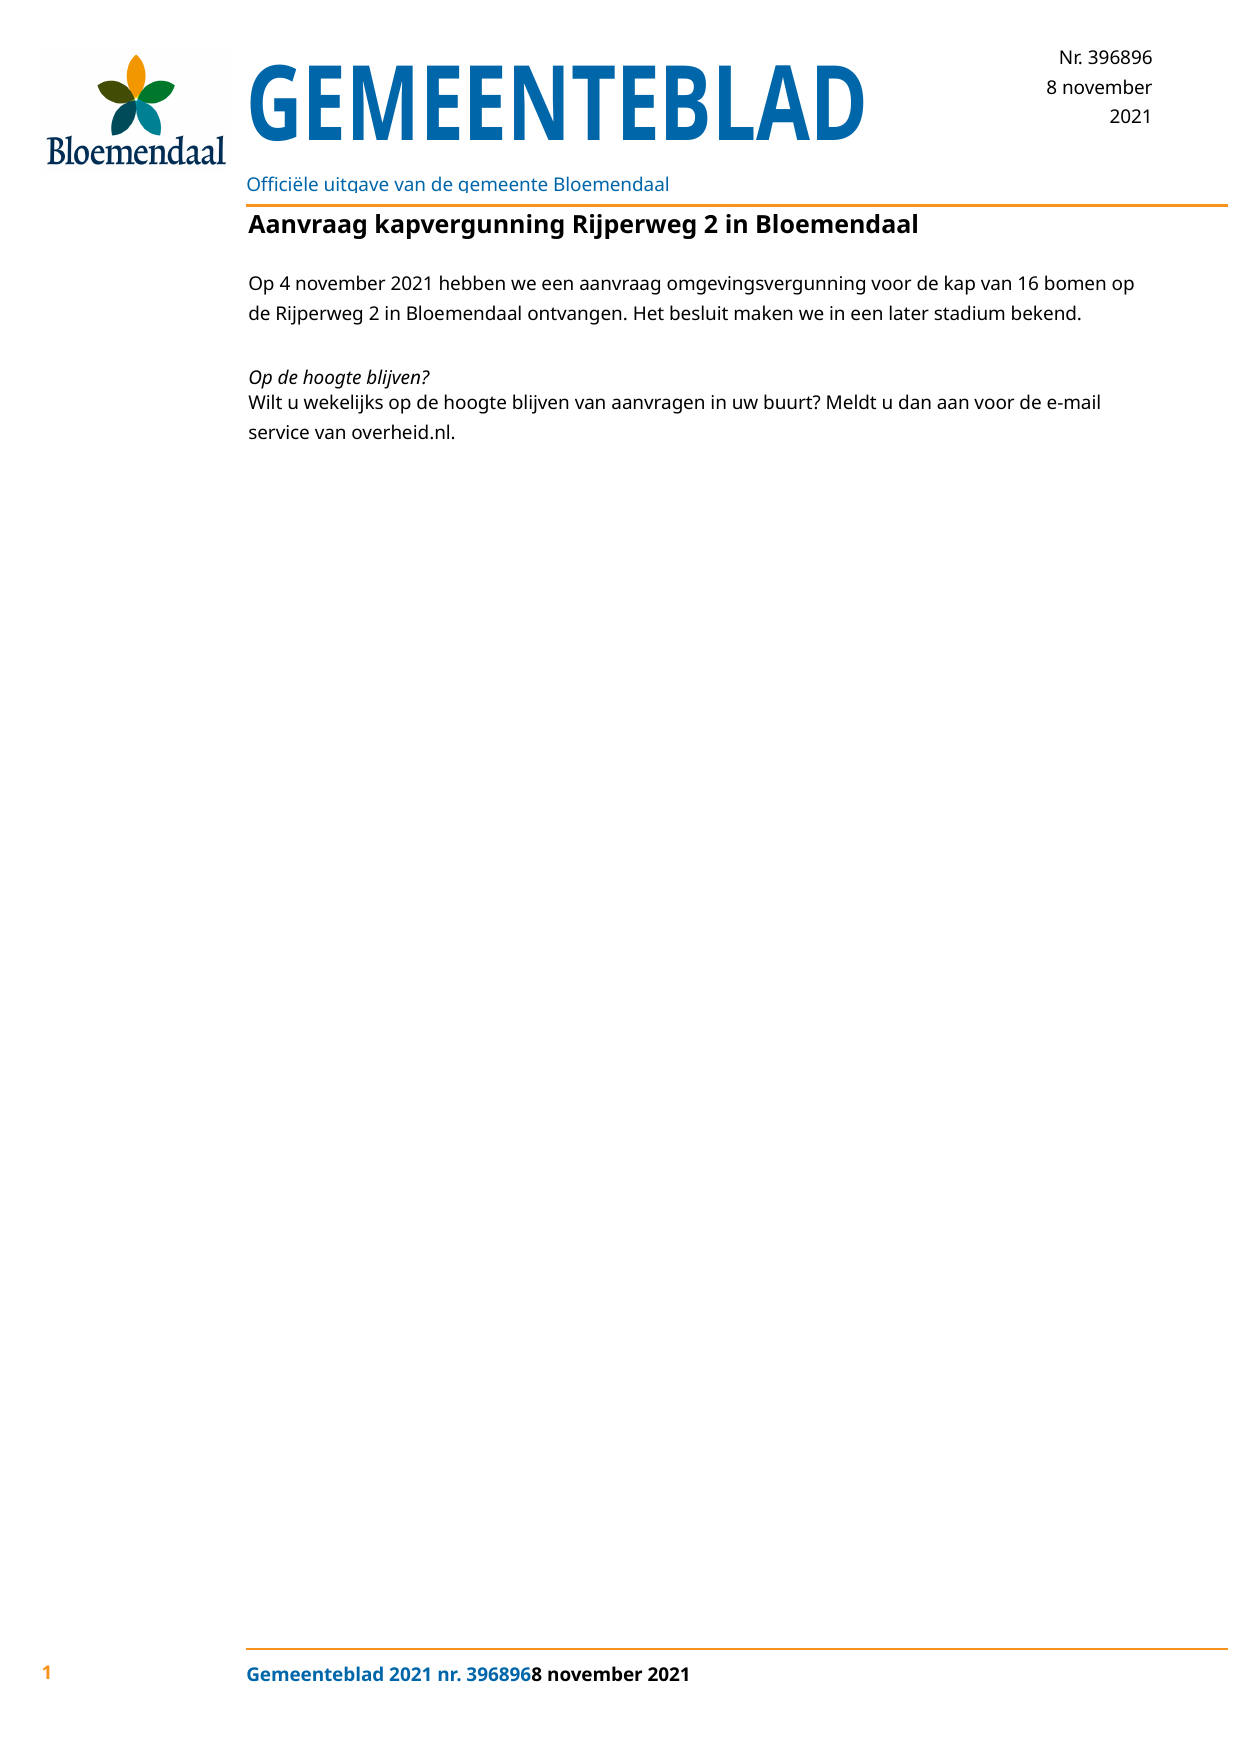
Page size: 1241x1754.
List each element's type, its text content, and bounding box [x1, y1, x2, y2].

text Wilt u wekelijks op de hoogte blijven van aanvragen in uw buurt? Meldt u dan aan voor de e-mail service van overheid.nl. [248, 389, 1152, 445]
text Aanvraag kapvergunning Rijperweg 2 in Bloemendaal [248, 207, 1152, 241]
picture [41, 47, 231, 172]
text Op de hoogte blijven? [248, 364, 1152, 389]
text Op 4 november 2021 hebben we een aanvraag omgevingsvergunning voor de kap van 16 bomen op de Rijperweg 2 in Bloemendaal ontvangen. Het besluit maken we in een later stadium bekend. [248, 270, 1152, 326]
